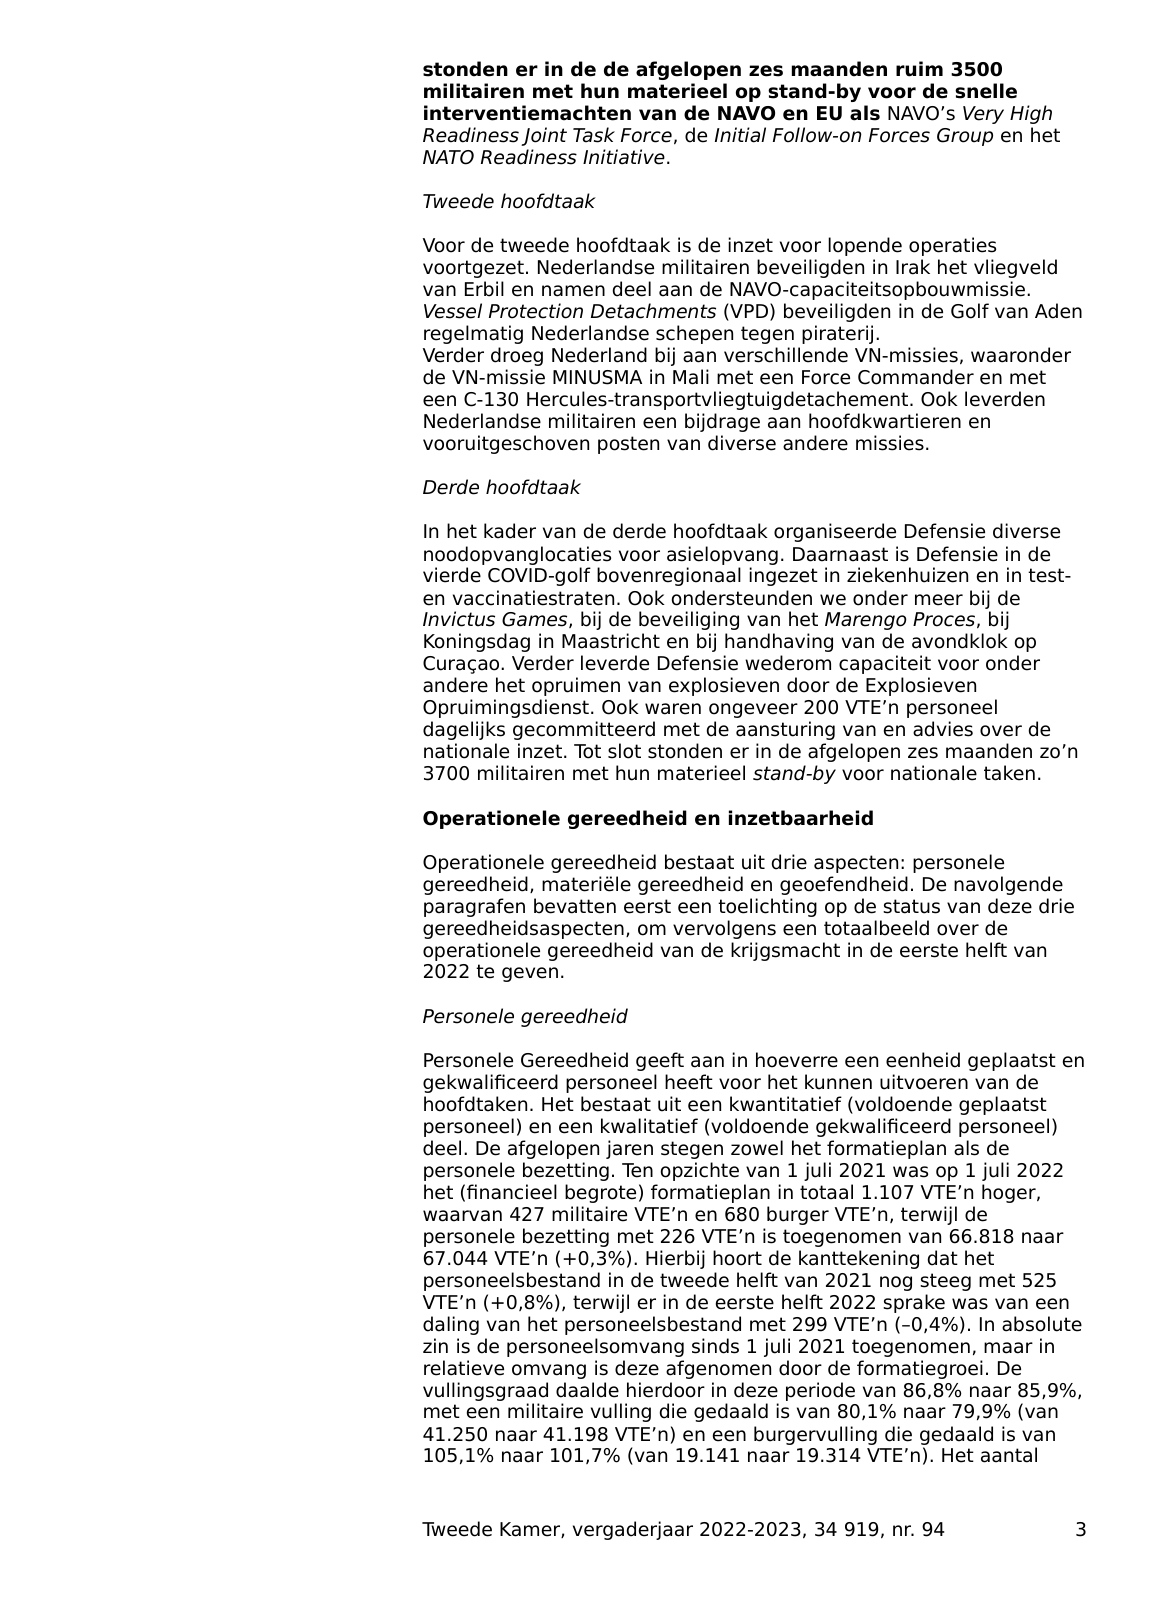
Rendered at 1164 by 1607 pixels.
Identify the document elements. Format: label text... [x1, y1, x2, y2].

text Voor de tweede hoofdtaak is de inzet voor lopende operaties voortgezet. Nederlandse militairen beveiligden in Irak het vliegveld van Erbil en namen deel aan de NAVO-capaciteitsopbouwmissie. Vessel Protection Detachments (VPD) beveiligden in de Golf van Aden regelmatig Nederlandse schepen tegen piraterij. [422, 235, 1087, 345]
subtitle Personele gereedheid [422, 1006, 1087, 1028]
subtitle Derde hoofdtaak [422, 477, 1087, 499]
subtitle Tweede hoofdtaak [422, 191, 1087, 213]
text stonden er in de de afgelopen zes maanden ruim 3500 militairen met hun materieel op stand-by voor de snelle interventiemachten van de NAVO en EU als NAVO’s Very High Readiness Joint Task Force, de Initial Follow-on Forces Group en het NATO Readiness Initiative. [422, 59, 1087, 169]
text Operationele gereedheid bestaat uit drie aspecten: personele gereedheid, materiële gereedheid en geoefendheid. De navolgende paragrafen bevatten eerst een toelichting op de status van deze drie gereedheidsaspecten, om vervolgens een totaalbeeld over de operationele gereedheid van de krijgsmacht in de eerste helft van 2022 te geven. [422, 852, 1087, 983]
subtitle Operationele gereedheid en inzetbaarheid [422, 807, 1087, 829]
text Verder droeg Nederland bij aan verschillende VN-missies, waaronder de VN-missie MINUSMA in Mali met een Force Commander en met een C-130 Hercules-transportvliegtuigdetachement. Ook leverden Nederlandse militairen een bijdrage aan hoofdkwartieren en vooruitgeschoven posten van diverse andere missies. [422, 345, 1087, 455]
text Personele Gereedheid geeft aan in hoeverre een eenheid geplaatst en gekwalificeerd personeel heeft voor het kunnen uitvoeren van de hoofdtaken. Het bestaat uit een kwantitatief (voldoende geplaatst personeel) en een kwalitatief (voldoende gekwalificeerd personeel) deel. De afgelopen jaren stegen zowel het formatieplan als de personele bezetting. Ten opzichte van 1 juli 2021 was op 1 juli 2022 het (financieel begrote) formatieplan in totaal 1.107 VTE’n hoger, waarvan 427 militaire VTE’n en 680 burger VTE’n, terwijl de personele bezetting met 226 VTE’n is toegenomen van 66.818 naar 67.044 VTE’n (+0,3%). Hierbij hoort de kanttekening dat het personeelsbestand in de tweede helft van 2021 nog steeg met 525 VTE’n (+0,8%), terwijl er in de eerste helft 2022 sprake was van een daling van het personeelsbestand met 299 VTE’n (–0,4%). In absolute zin is de personeelsomvang sinds 1 juli 2021 toegenomen, maar in relatieve omvang is deze afgenomen door de formatiegroei. De vullingsgraad daalde hierdoor in deze periode van 86,8% naar 85,9%, met een militaire vulling die gedaald is van 80,1% naar 79,9% (van 41.250 naar 41.198 VTE’n) en een burgervulling die gedaald is van 105,1% naar 101,7% (van 19.141 naar 19.314 VTE’n). Het aantal [422, 1050, 1087, 1467]
text In het kader van de derde hoofdtaak organiseerde Defensie diverse noodopvanglocaties voor asielopvang. Daarnaast is Defensie in de vierde COVID-golf bovenregionaal ingezet in ziekenhuizen en in test- en vaccinatiestraten. Ook ondersteunden we onder meer bij de Invictus Games, bij de beveiliging van het Marengo Proces, bij Koningsdag in Maastricht en bij handhaving van de avondklok op Curaçao. Verder leverde Defensie wederom capaciteit voor onder andere het opruimen van explosieven door de Explosieven Opruimingsdienst. Ook waren ongeveer 200 VTE’n personeel dagelijks gecommitteerd met de aansturing van en advies over de nationale inzet. Tot slot stonden er in de afgelopen zes maanden zo’n 3700 militairen met hun materieel stand-by voor nationale taken. [422, 521, 1087, 785]
